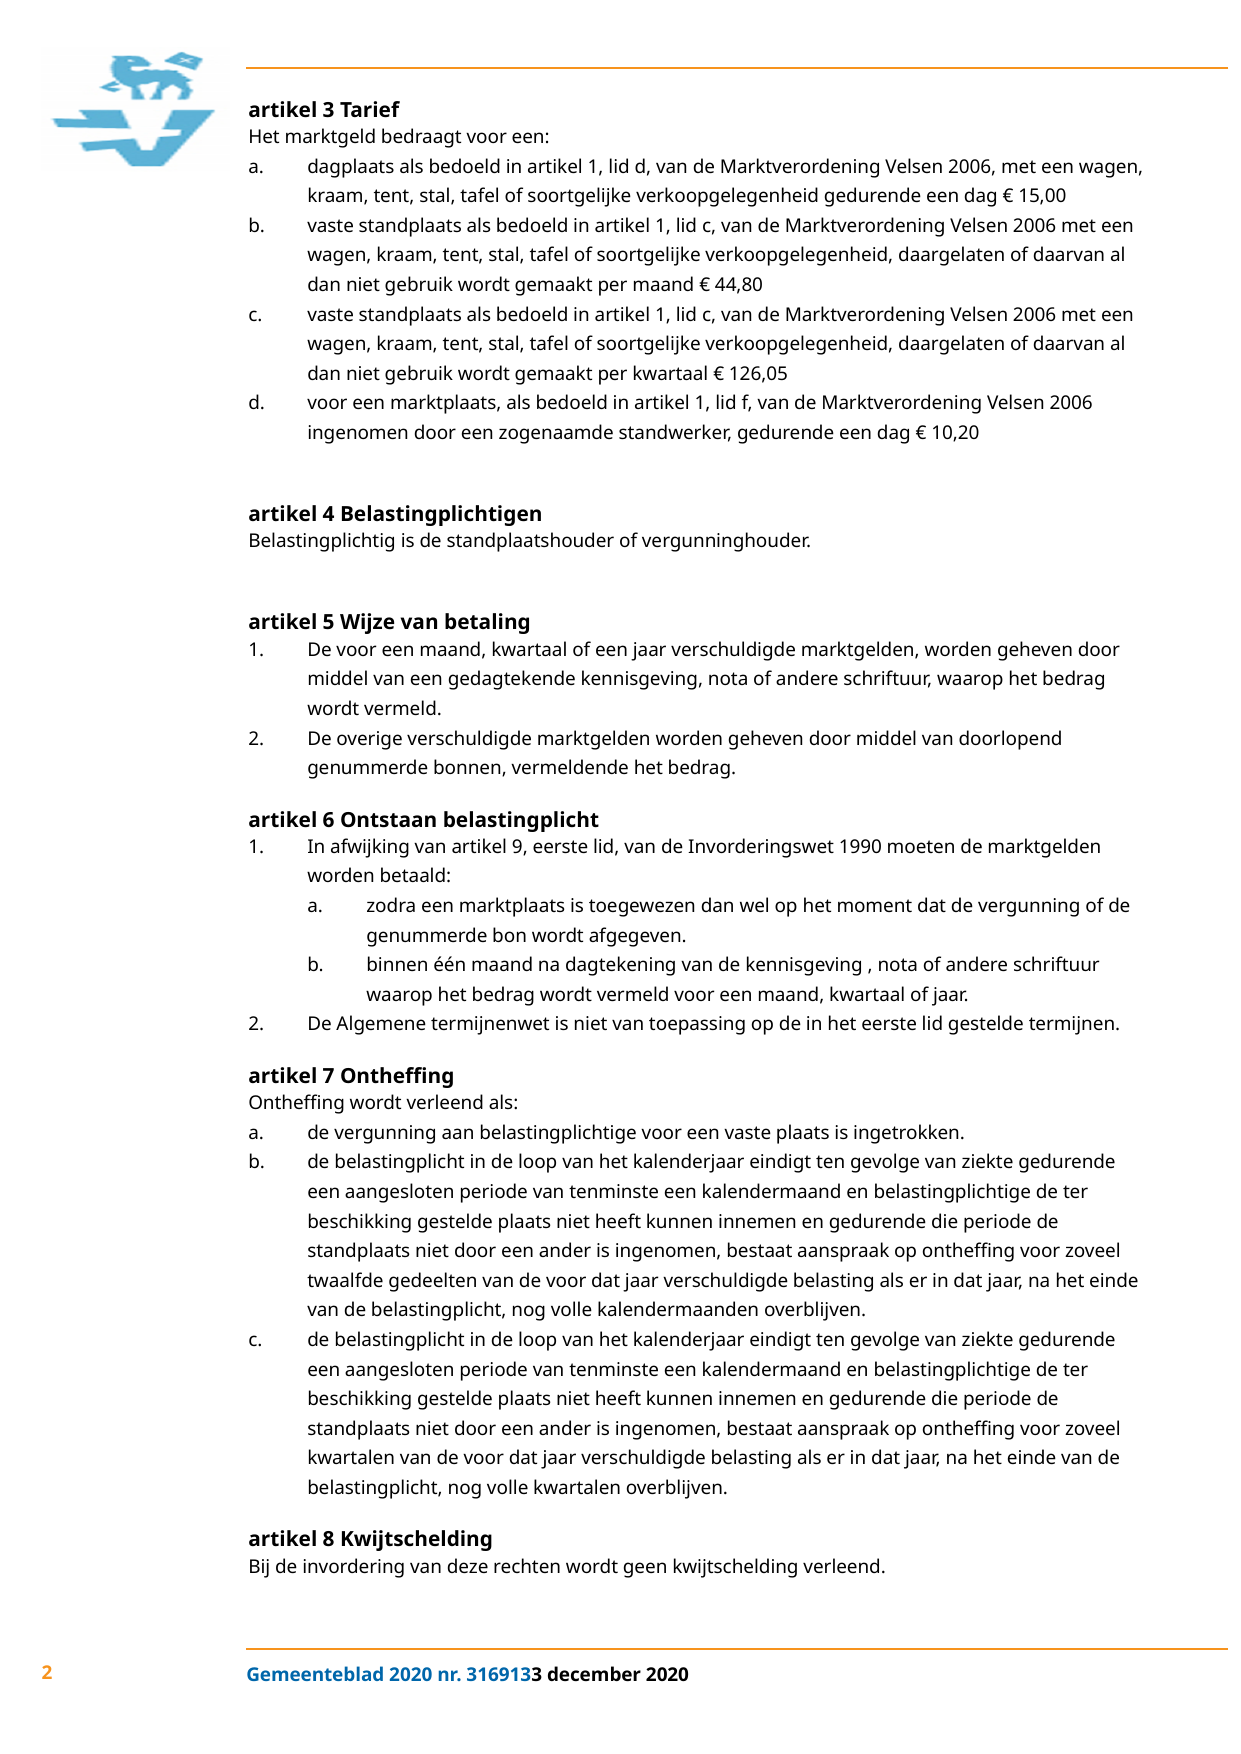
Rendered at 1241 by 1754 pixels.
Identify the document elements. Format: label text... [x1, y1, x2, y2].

list de belastingplicht in de loop van het kalenderjaar eindigt ten gevolge van ziekte gedurende een aangesloten periode van tenminste een kalendermaand en belastingplichtige de ter beschikking gestelde plaats niet heeft kunnen innemen en gedurende die periode de standplaats niet door een ander is ingenomen, bestaat aanspraak op ontheffing voor zoveel kwartalen van de voor dat jaar verschuldigde belasting als er in dat jaar, na het einde van de belastingplicht, nog volle kwartalen overblijven. [248, 1326, 1152, 1500]
text Het marktgeld bedraagt voor een: [248, 123, 1152, 149]
text artikel 7 Ontheffing [248, 1061, 1152, 1089]
list de belastingplicht in de loop van het kalenderjaar eindigt ten gevolge van ziekte gedurende een aangesloten periode van tenminste een kalendermaand en belastingplichtige de ter beschikking gestelde plaats niet heeft kunnen innemen en gedurende die periode de standplaats niet door een ander is ingenomen, bestaat aanspraak op ontheffing voor zoveel twaalfde gedeelten van de voor dat jaar verschuldigde belasting als er in dat jaar, na het einde van de belastingplicht, nog volle kalendermaanden overblijven. [248, 1149, 1152, 1322]
list In afwijking van artikel 9, eerste lid, van de Invorderingswet 1990 moeten de marktgelden worden betaald: [248, 833, 1152, 888]
text artikel 3 Tarief [248, 95, 1152, 123]
list binnen één maand na dagtekening van de kennisgeving , nota of andere schriftuur waarop het bedrag wordt vermeld voor een maand, kwartaal of jaar. [307, 951, 1152, 1007]
list De voor een maand, kwartaal of een jaar verschuldigde marktgelden, worden geheven door middel van een gedagtekende kennisgeving, nota of andere schriftuur, waarop het bedrag wordt vermeld. [248, 636, 1152, 721]
list vaste standplaats als bedoeld in artikel 1, lid c, van de Marktverordening Velsen 2006 met een wagen, kraam, tent, stal, tafel of soortgelijke verkoopgelegenheid, daargelaten of daarvan al dan niet gebruik wordt gemaakt per kwartaal € 126,05 [248, 301, 1152, 386]
list dagplaats als bedoeld in artikel 1, lid d, van de Marktverordening Velsen 2006, met een wagen, kraam, tent, stal, tafel of soortgelijke verkoopgelegenheid gedurende een dag € 15,00 [248, 153, 1152, 208]
text artikel 5 Wijze van betaling [248, 607, 1152, 636]
list zodra een marktplaats is toegewezen dan wel op het moment dat de vergunning of de genummerde bon wordt afgegeven. [307, 892, 1152, 948]
list de vergunning aan belastingplichtige voor een vaste plaats is ingetrokken. [248, 1119, 1152, 1145]
picture [41, 47, 231, 172]
text artikel 8 Kwijtschelding [248, 1524, 1152, 1553]
list voor een marktplaats, als bedoeld in artikel 1, lid f, van de Marktverordening Velsen 2006 ingenomen door een zogenaamde standwerker, gedurende een dag € 10,20 [248, 389, 1152, 445]
text artikel 4 Belastingplichtigen [248, 499, 1152, 527]
list De overige verschuldigde marktgelden worden geheven door middel van doorlopend genummerde bonnen, vermeldende het bedrag. [248, 725, 1152, 780]
text artikel 6 Ontstaan belastingplicht [248, 805, 1152, 833]
list vaste standplaats als bedoeld in artikel 1, lid c, van de Marktverordening Velsen 2006 met een wagen, kraam, tent, stal, tafel of soortgelijke verkoopgelegenheid, daargelaten of daarvan al dan niet gebruik wordt gemaakt per maand € 44,80 [248, 212, 1152, 297]
text Belastingplichtig is de standplaatshouder of vergunninghouder. [248, 527, 1152, 553]
text Ontheffing wordt verleend als: [248, 1089, 1152, 1115]
list De Algemene termijnenwet is niet van toepassing op de in het eerste lid gestelde termijnen. [248, 1011, 1152, 1036]
text Bij de invordering van deze rechten wordt geen kwijtschelding verleend. [248, 1553, 1152, 1579]
